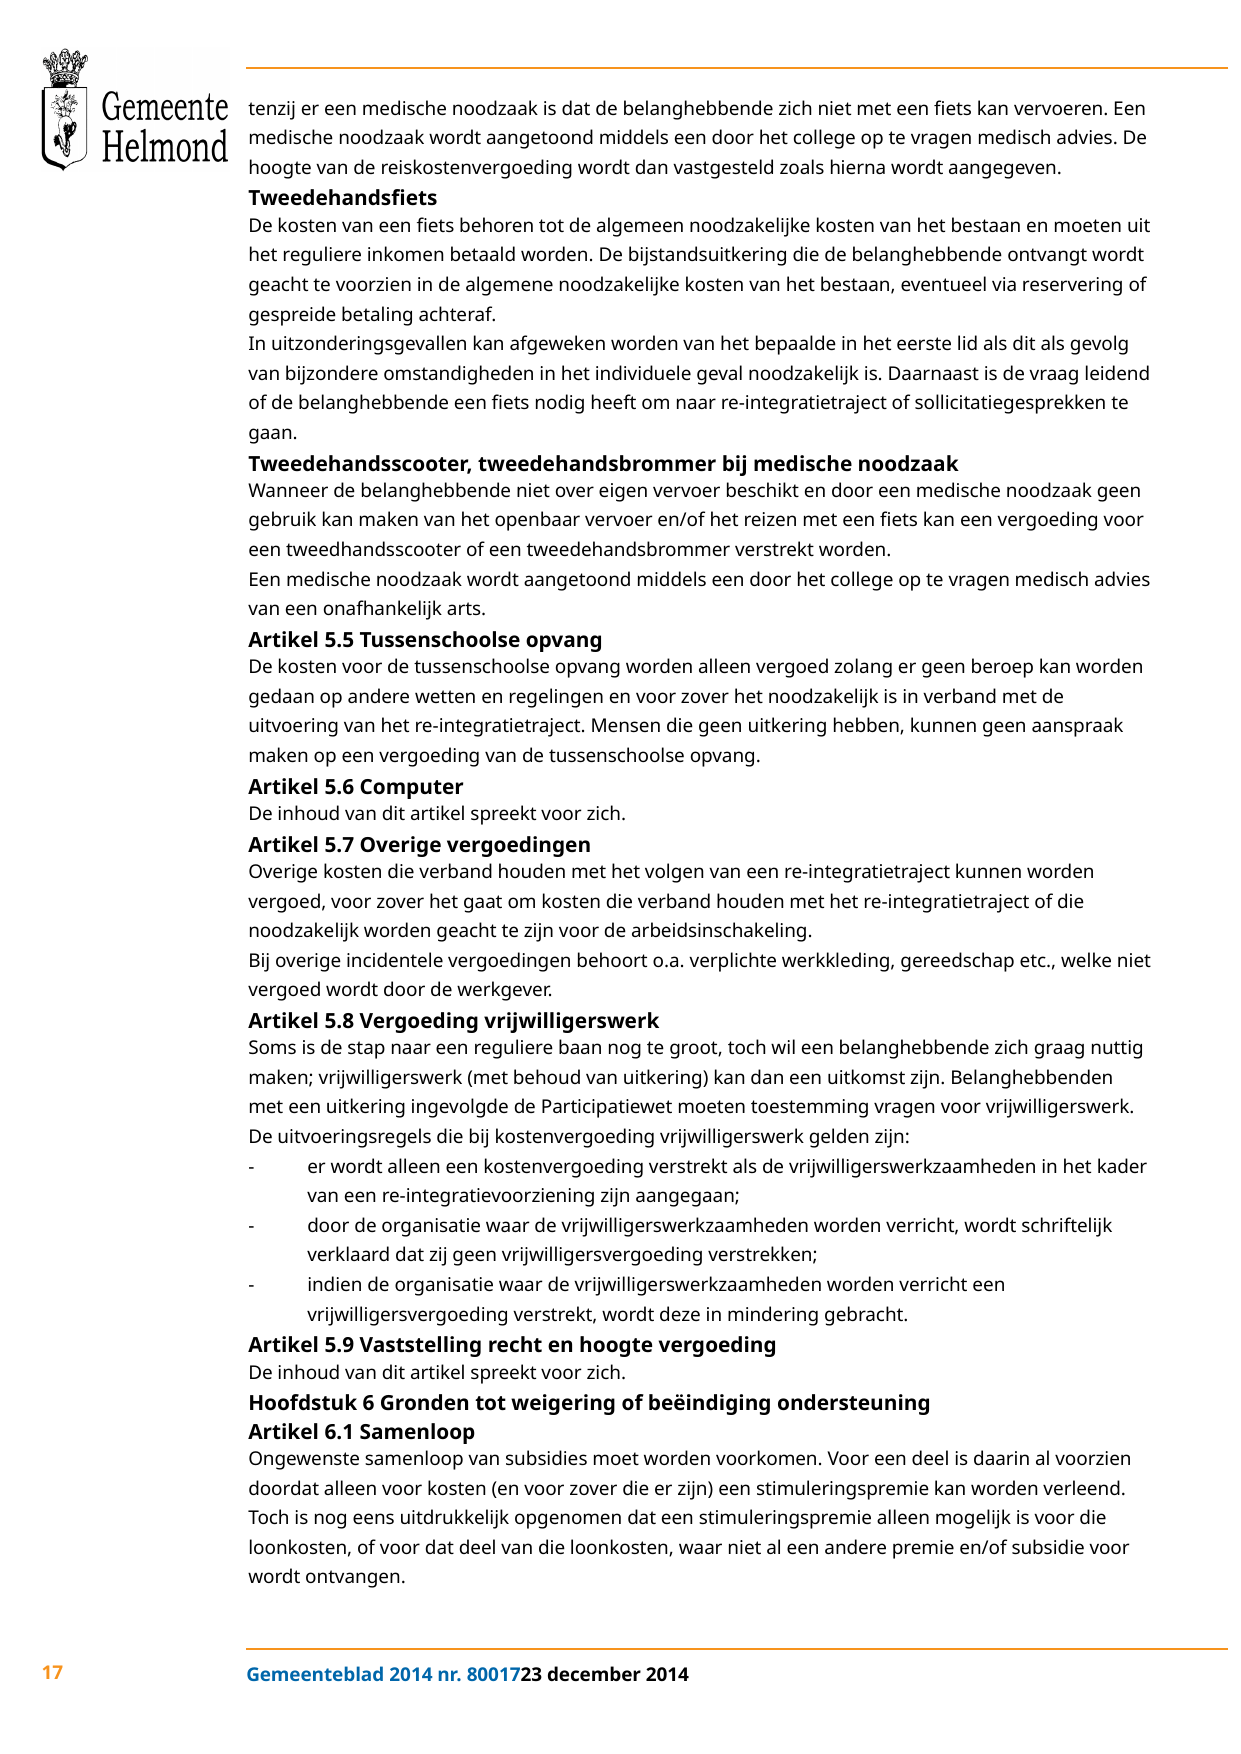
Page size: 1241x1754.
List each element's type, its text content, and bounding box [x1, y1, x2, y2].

picture [41, 47, 231, 172]
text Wanneer de belanghebbende niet over eigen vervoer beschikt en door een medische noodzaak geen gebruik kan maken van het openbaar vervoer en/of het reizen met een fiets kan een vergoeding voor een tweedhandsscooter of een tweedehandsbrommer verstrekt worden. [248, 477, 1152, 562]
list er wordt alleen een kostenvergoeding verstrekt als de vrijwilligerswerkzaamheden in het kader van een re-integratievoorziening zijn aangegaan; [248, 1153, 1152, 1208]
text Artikel 6.1 Samenloop [248, 1417, 1152, 1445]
text tenzij er een medische noodzaak is dat de belanghebbende zich niet met een fiets kan vervoeren. Een medische noodzaak wordt aangetoond middels een door het college op te vragen medisch advies. De hoogte van de reiskostenvergoeding wordt dan vastgesteld zoals hierna wordt aangegeven. [248, 95, 1152, 180]
text Overige kosten die verband houden met het volgen van een re-integratietraject kunnen worden vergoed, voor zover het gaat om kosten die verband houden met het re-integratietraject of die noodzakelijk worden geacht te zijn voor de arbeidsinschakeling. [248, 858, 1152, 943]
text Artikel 5.5 Tussenschoolse opvang [248, 625, 1152, 653]
text Hoofdstuk 6 Gronden tot weigering of beëindiging ondersteuning [248, 1388, 1152, 1417]
text Artikel 5.6 Computer [248, 772, 1152, 800]
text Een medische noodzaak wordt aangetoond middels een door het college op te vragen medisch advies van een onafhankelijk arts. [248, 566, 1152, 621]
text De kosten van een fiets behoren tot de algemeen noodzakelijke kosten van het bestaan en moeten uit het reguliere inkomen betaald worden. De bijstandsuitkering die de belanghebbende ontvangt wordt geacht te voorzien in de algemene noodzakelijke kosten van het bestaan, eventueel via reservering of gespreide betaling achteraf. [248, 212, 1152, 326]
text Tweedehandsscooter, tweedehandsbrommer bij medische noodzaak [248, 449, 1152, 477]
text In uitzonderingsgevallen kan afgeweken worden van het bepaalde in het eerste lid als dit als gevolg van bijzondere omstandigheden in het individuele geval noodzakelijk is. Daarnaast is de vraag leidend of de belanghebbende een fiets nodig heeft om naar re-integratietraject of sollicitatiegesprekken te gaan. [248, 330, 1152, 445]
text Soms is de stap naar een reguliere baan nog te groot, toch wil een belanghebbende zich graag nuttig maken; vrijwilligerswerk (met behoud van uitkering) kan dan een uitkomst zijn. Belanghebbenden met een uitkering ingevolgde de Participatiewet moeten toestemming vragen voor vrijwilligerswerk. [248, 1034, 1152, 1119]
text Artikel 5.8 Vergoeding vrijwilligerswerk [248, 1006, 1152, 1034]
text doordat alleen voor kosten (en voor zover die er zijn) een stimuleringspremie kan worden verleend. Toch is nog eens uitdrukkelijk opgenomen dat een stimuleringspremie alleen mogelijk is voor die loonkosten, of voor dat deel van die loonkosten, waar niet al een andere premie en/of subsidie voor wordt ontvangen. [248, 1475, 1152, 1589]
text De inhoud van dit artikel spreekt voor zich. [248, 800, 1152, 826]
list door de organisatie waar de vrijwilligerswerkzaamheden worden verricht, wordt schriftelijk verklaard dat zij geen vrijwilligersvergoeding verstrekken; [248, 1212, 1152, 1267]
text Artikel 5.7 Overige vergoedingen [248, 830, 1152, 858]
text Bij overige incidentele vergoedingen behoort o.a. verplichte werkkleding, gereedschap etc., welke niet vergoed wordt door de werkgever. [248, 947, 1152, 1002]
list indien de organisatie waar de vrijwilligerswerkzaamheden worden verricht een vrijwilligersvergoeding verstrekt, wordt deze in mindering gebracht. [248, 1271, 1152, 1327]
text De uitvoeringsregels die bij kostenvergoeding vrijwilligerswerk gelden zijn: [248, 1123, 1152, 1149]
text Ongewenste samenloop van subsidies moet worden voorkomen. Voor een deel is daarin al voorzien [248, 1445, 1152, 1471]
text Artikel 5.9 Vaststelling recht en hoogte vergoeding [248, 1330, 1152, 1359]
text Tweedehandsfiets [248, 183, 1152, 212]
text De kosten voor de tussenschoolse opvang worden alleen vergoed zolang er geen beroep kan worden gedaan op andere wetten en regelingen en voor zover het noodzakelijk is in verband met de uitvoering van het re-integratietraject. Mensen die geen uitkering hebben, kunnen geen aanspraak maken op een vergoeding van de tussenschoolse opvang. [248, 653, 1152, 768]
text De inhoud van dit artikel spreekt voor zich. [248, 1359, 1152, 1384]
